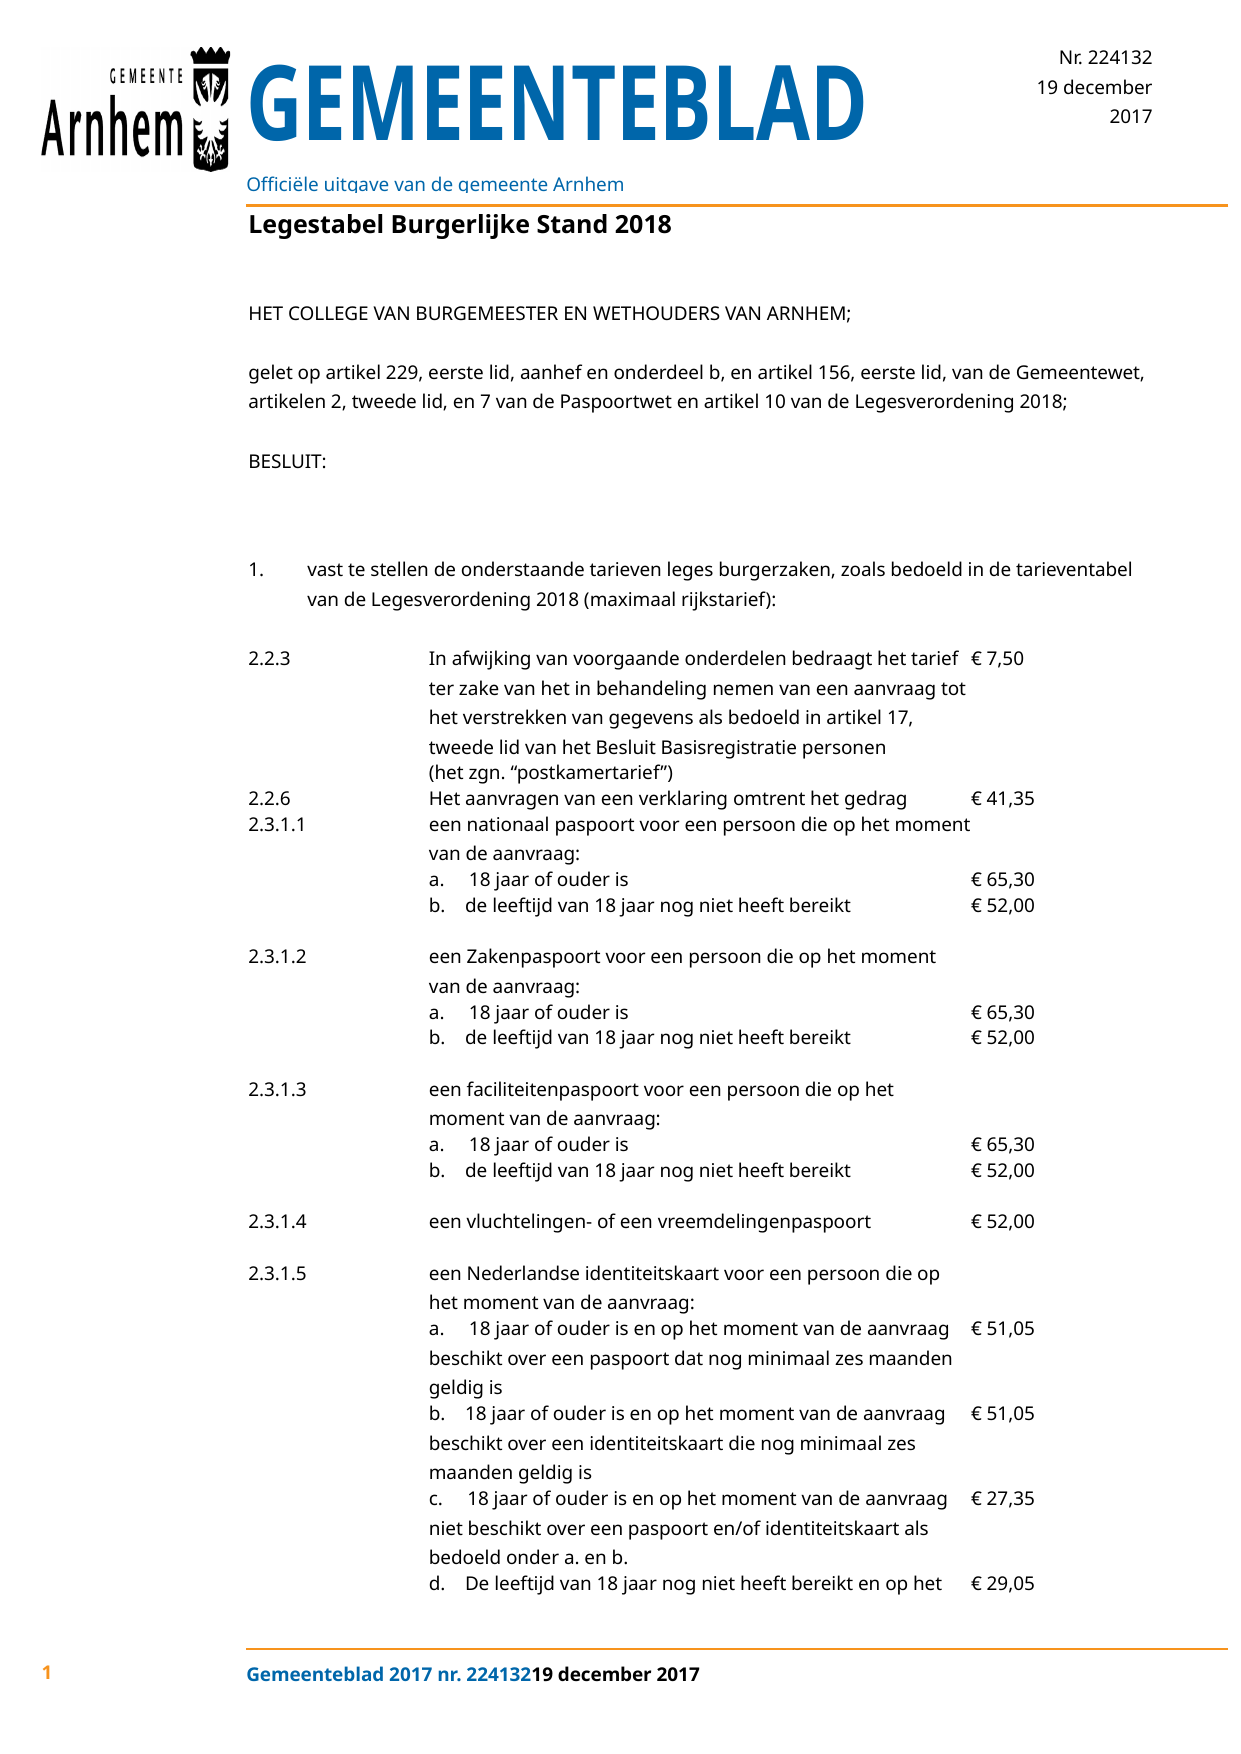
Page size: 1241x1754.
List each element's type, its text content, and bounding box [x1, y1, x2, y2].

table_cell 2.3.1.4 [248, 1209, 429, 1234]
table_cell a. 18 jaar of ouder is [429, 866, 971, 892]
picture [41, 47, 231, 172]
table_cell € 52,00 [971, 892, 1152, 918]
text gelet op artikel 229, eerste lid, aanhef en onderdeel b, en artikel 156, eerste lid, van de Gemeentewet, artikelen 2, tweede lid, en 7 van de Paspoortwet en artikel 10 van de Legesverordening 2018; [248, 359, 1152, 414]
table_cell [971, 1076, 1152, 1131]
table_cell [248, 999, 429, 1024]
table_cell [248, 1400, 429, 1485]
table_cell € 52,00 [971, 1157, 1152, 1183]
table_cell een Zakenpaspoort voor een persoon die op het moment van de aanvraag: [429, 944, 971, 999]
table_cell [248, 1183, 429, 1208]
table_cell b. 18 jaar of ouder is en op het moment van de aanvraag beschikt over een identiteitskaart die nog minimaal zes maanden geldig is [429, 1400, 971, 1485]
table_cell € 65,30 [971, 1131, 1152, 1157]
table_cell 2.3.1.5 [248, 1260, 429, 1315]
table_cell [248, 1131, 429, 1157]
table_cell [429, 1183, 971, 1208]
table_cell 2.3.1.2 [248, 944, 429, 999]
table_cell [971, 1260, 1152, 1315]
text HET COLLEGE VAN BURGEMEESTER EN WETHOUDERS VAN ARNHEM; [248, 300, 1152, 326]
table_cell € 29,05 [971, 1570, 1152, 1596]
table_cell [971, 760, 1152, 785]
table_cell € 41,35 [971, 785, 1152, 811]
table_cell [429, 918, 971, 943]
table_cell € 51,05 [971, 1315, 1152, 1400]
table_cell [971, 811, 1152, 866]
table_cell b. de leeftijd van 18 jaar nog niet heeft bereikt [429, 1157, 971, 1183]
table_cell [248, 1157, 429, 1183]
table_cell c. 18 jaar of ouder is en op het moment van de aanvraag niet beschikt over een paspoort en/of identiteitskaart als bedoeld onder a. en b. [429, 1485, 971, 1570]
table_cell [248, 760, 429, 785]
table_cell [248, 1234, 429, 1260]
table_cell a. 18 jaar of ouder is [429, 999, 971, 1024]
table_cell [248, 918, 429, 943]
table_cell € 27,35 [971, 1485, 1152, 1570]
table_cell [248, 1050, 429, 1076]
text BESLUIT: [248, 448, 1152, 473]
table_cell [248, 892, 429, 918]
table_cell [248, 1485, 429, 1570]
table_cell 2.3.1.1 [248, 811, 429, 866]
table_cell € 65,30 [971, 999, 1152, 1024]
table_cell d. De leeftijd van 18 jaar nog niet heeft bereikt en op het [429, 1570, 971, 1596]
table_cell (het zgn. “postkamertarief”) [429, 760, 971, 785]
table_cell [429, 1050, 971, 1076]
list vast te stellen de onderstaande tarieven leges burgerzaken, zoals bedoeld in de tarieventabel van de Legesverordening 2018 (maximaal rijkstarief): [248, 556, 1152, 612]
table_header 2.2.3 [248, 645, 429, 759]
table_cell [248, 866, 429, 892]
table_cell b. de leeftijd van 18 jaar nog niet heeft bereikt [429, 892, 971, 918]
table_cell een nationaal paspoort voor een persoon die op het moment van de aanvraag: [429, 811, 971, 866]
table_cell Het aanvragen van een verklaring omtrent het gedrag [429, 785, 971, 811]
table_cell [971, 1050, 1152, 1076]
table_cell [971, 1234, 1152, 1260]
table_cell [248, 1025, 429, 1050]
table_cell [971, 918, 1152, 943]
table_header € 7,50 [971, 645, 1152, 759]
table_cell [971, 1183, 1152, 1208]
table_cell [971, 944, 1152, 999]
table_cell [429, 1234, 971, 1260]
table_cell een Nederlandse identiteitskaart voor een persoon die op het moment van de aanvraag: [429, 1260, 971, 1315]
table_cell [248, 1315, 429, 1400]
table_cell a. 18 jaar of ouder is [429, 1131, 971, 1157]
text Legestabel Burgerlijke Stand 2018 [248, 207, 1152, 241]
table_cell € 52,00 [971, 1025, 1152, 1050]
table_cell 2.2.6 [248, 785, 429, 811]
table_cell a. 18 jaar of ouder is en op het moment van de aanvraag beschikt over een paspoort dat nog minimaal zes maanden geldig is [429, 1315, 971, 1400]
table_cell € 51,05 [971, 1400, 1152, 1485]
table_cell 2.3.1.3 [248, 1076, 429, 1131]
table_cell [248, 1570, 429, 1596]
table_cell € 65,30 [971, 866, 1152, 892]
table_header In afwijking van voorgaande onderdelen bedraagt het tarief ter zake van het in behandeling nemen van een aanvraag tot het verstrekken van gegevens als bedoeld in artikel 17, tweede lid van het Besluit Basisregistratie personen [429, 645, 971, 759]
table_cell een faciliteitenpaspoort voor een persoon die op het moment van de aanvraag: [429, 1076, 971, 1131]
table_cell € 52,00 [971, 1209, 1152, 1234]
table_cell b. de leeftijd van 18 jaar nog niet heeft bereikt [429, 1025, 971, 1050]
table_cell een vluchtelingen- of een vreemdelingenpaspoort [429, 1209, 971, 1234]
